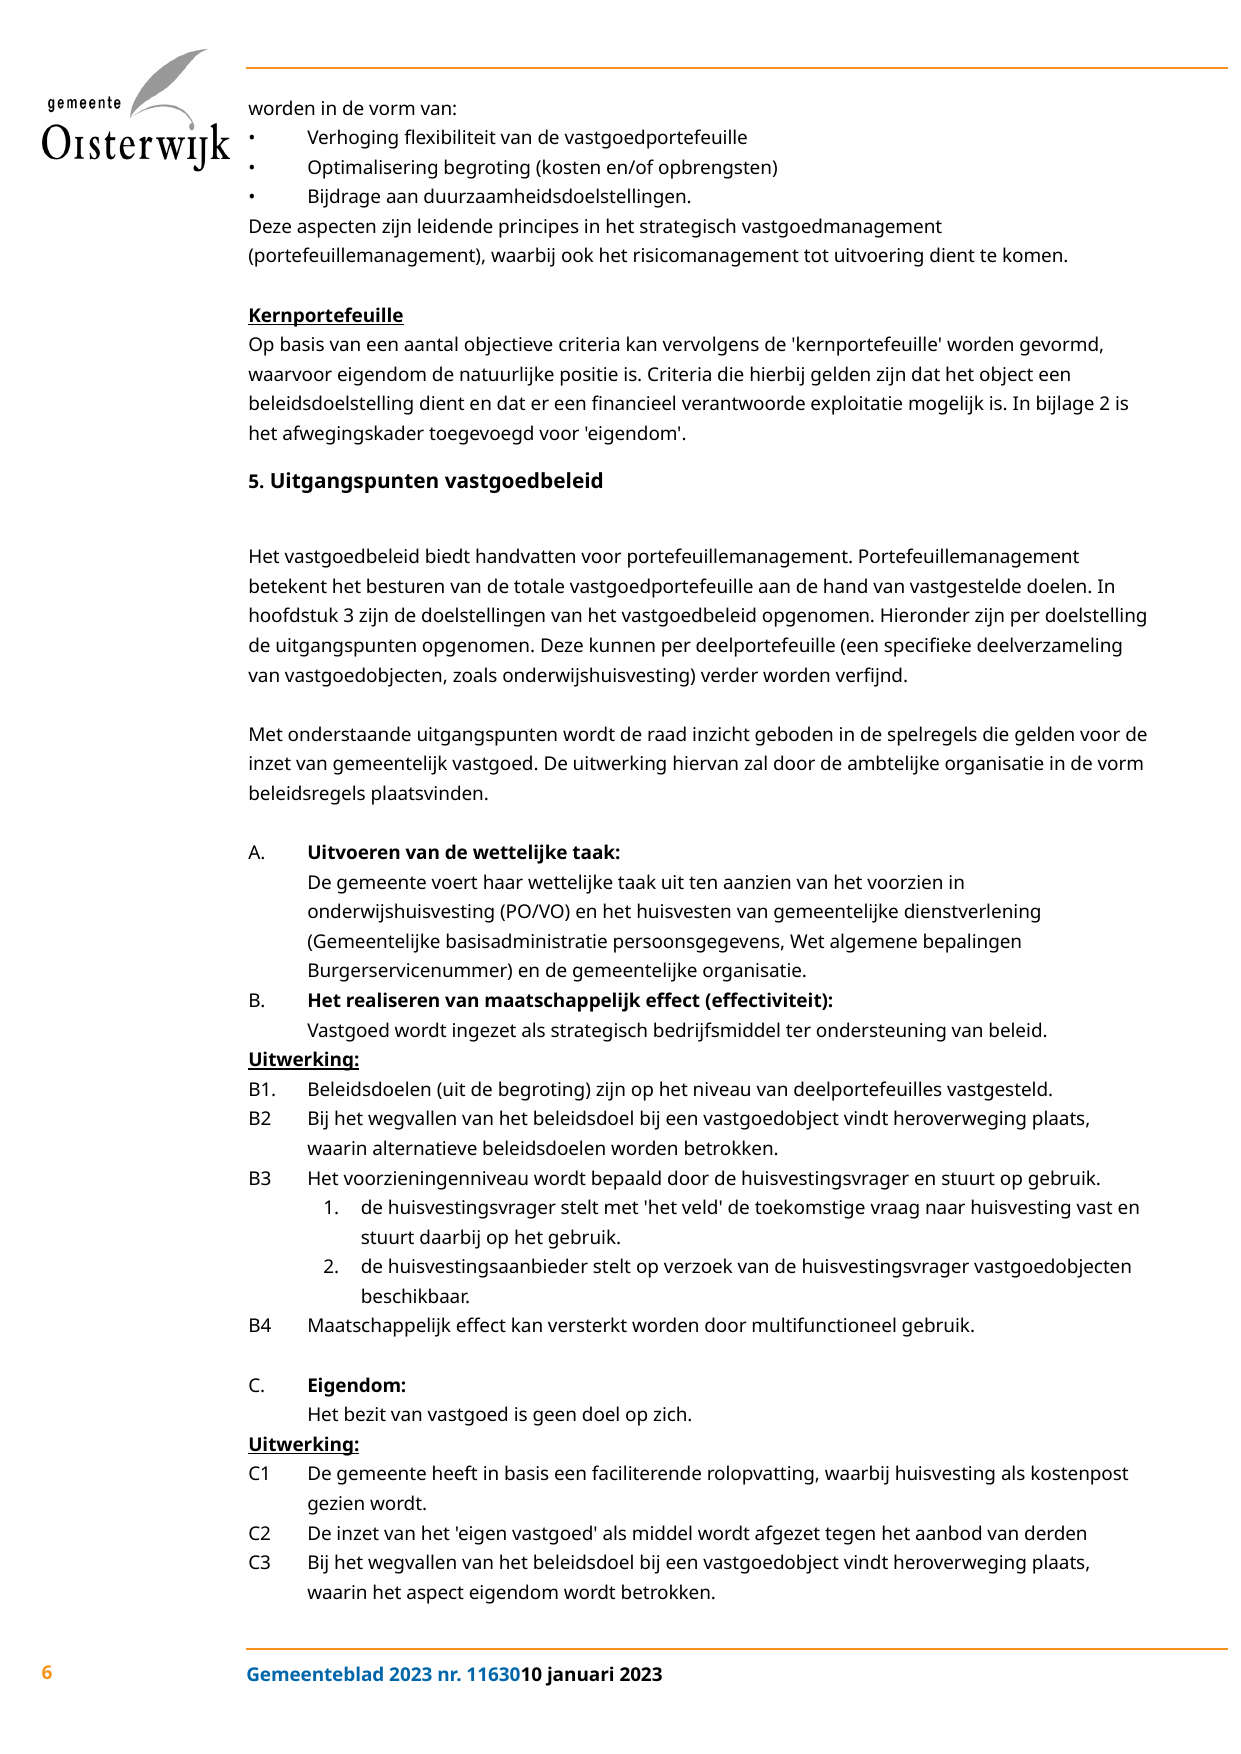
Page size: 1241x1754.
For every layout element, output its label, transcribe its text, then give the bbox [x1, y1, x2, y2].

list Vastgoed wordt ingezet als strategisch bedrijfsmiddel ter ondersteuning van beleid. [248, 1017, 1152, 1043]
picture [41, 47, 231, 172]
list de huisvestingsvrager stelt met 'het veld' de toekomstige vraag naar huisvesting vast en stuurt daarbij op het gebruik. [323, 1194, 1152, 1250]
list Maatschappelijk effect kan versterkt worden door multifunctioneel gebruik. [248, 1313, 1152, 1338]
text Uitwerking: [248, 1431, 1152, 1457]
text worden in de vorm van: [248, 95, 1152, 121]
list Uitvoeren van de wettelijke taak: [248, 839, 1152, 865]
text Met onderstaande uitgangspunten wordt de raad inzicht geboden in de spelregels die gelden voor de inzet van gemeentelijk vastgoed. De uitwerking hiervan zal door de ambtelijke organisatie in de vorm beleidsregels plaatsvinden. [248, 721, 1152, 806]
list Het voorzieningenniveau wordt bepaald door de huisvestingsvrager en stuurt op gebruik. [248, 1165, 1152, 1191]
text Uitwerking: [248, 1046, 1152, 1072]
list De gemeente heeft in basis een faciliterende rolopvatting, waarbij huisvesting als kostenpost gezien wordt. [248, 1461, 1152, 1516]
list De inzet van het 'eigen vastgoed' als middel wordt afgezet tegen het aanbod van derden [248, 1520, 1152, 1546]
list Verhoging flexibiliteit van de vastgoedportefeuille [248, 124, 1152, 150]
list Beleidsdoelen (uit de begroting) zijn op het niveau van deelportefeuilles vastgesteld. [248, 1076, 1152, 1102]
text 5. Uitgangspunten vastgoedbeleid [248, 466, 1152, 494]
list Bij het wegvallen van het beleidsdoel bij een vastgoedobject vindt heroverweging plaats, waarin het aspect eigendom wordt betrokken. [248, 1549, 1152, 1605]
list Bij het wegvallen van het beleidsdoel bij een vastgoedobject vindt heroverweging plaats, waarin alternatieve beleidsdoelen worden betrokken. [248, 1106, 1152, 1161]
list de huisvestingsaanbieder stelt op verzoek van de huisvestingsvrager vastgoedobjecten beschikbaar. [323, 1253, 1152, 1309]
list Het bezit van vastgoed is geen doel op zich. [248, 1401, 1152, 1427]
text Het vastgoedbeleid biedt handvatten voor portefeuillemanagement. Portefeuillemanagement betekent het besturen van de totale vastgoedportefeuille aan de hand van vastgestelde doelen. In hoofdstuk 3 zijn de doelstellingen van het vastgoedbeleid opgenomen. Hieronder zijn per doelstelling de uitgangspunten opgenomen. Deze kunnen per deelportefeuille (een specifieke deelverzameling van vastgoedobjecten, zoals onderwijshuisvesting) verder worden verfijnd. [248, 543, 1152, 688]
text Deze aspecten zijn leidende principes in het strategisch vastgoedmanagement (portefeuillemanagement), waarbij ook het risicomanagement tot uitvoering dient te komen. [248, 213, 1152, 268]
text Op basis van een aantal objectieve criteria kan vervolgens de 'kernportefeuille' worden gevormd, waarvoor eigendom de natuurlijke positie is. Criteria die hierbij gelden zijn dat het object een beleidsdoelstelling dient en dat er een financieel verantwoorde exploitatie mogelijk is. In bijlage 2 is het afwegingskader toegevoegd voor 'eigendom'. [248, 331, 1152, 446]
list De gemeente voert haar wettelijke taak uit ten aanzien van het voorzien in onderwijshuisvesting (PO/VO) en het huisvesten van gemeentelijke dienstverlening (Gemeentelijke basisadministratie persoonsgegevens, Wet algemene bepalingen Burgerservicenummer) en de gemeentelijke organisatie. [248, 869, 1152, 983]
list Optimalisering begroting (kosten en/of opbrengsten) [248, 154, 1152, 180]
text Kernportefeuille [248, 302, 1152, 328]
list Het realiseren van maatschappelijk effect (effectiviteit): [248, 987, 1152, 1013]
list Eigendom: [248, 1372, 1152, 1398]
list Bijdrage aan duurzaamheidsdoelstellingen. [248, 183, 1152, 209]
